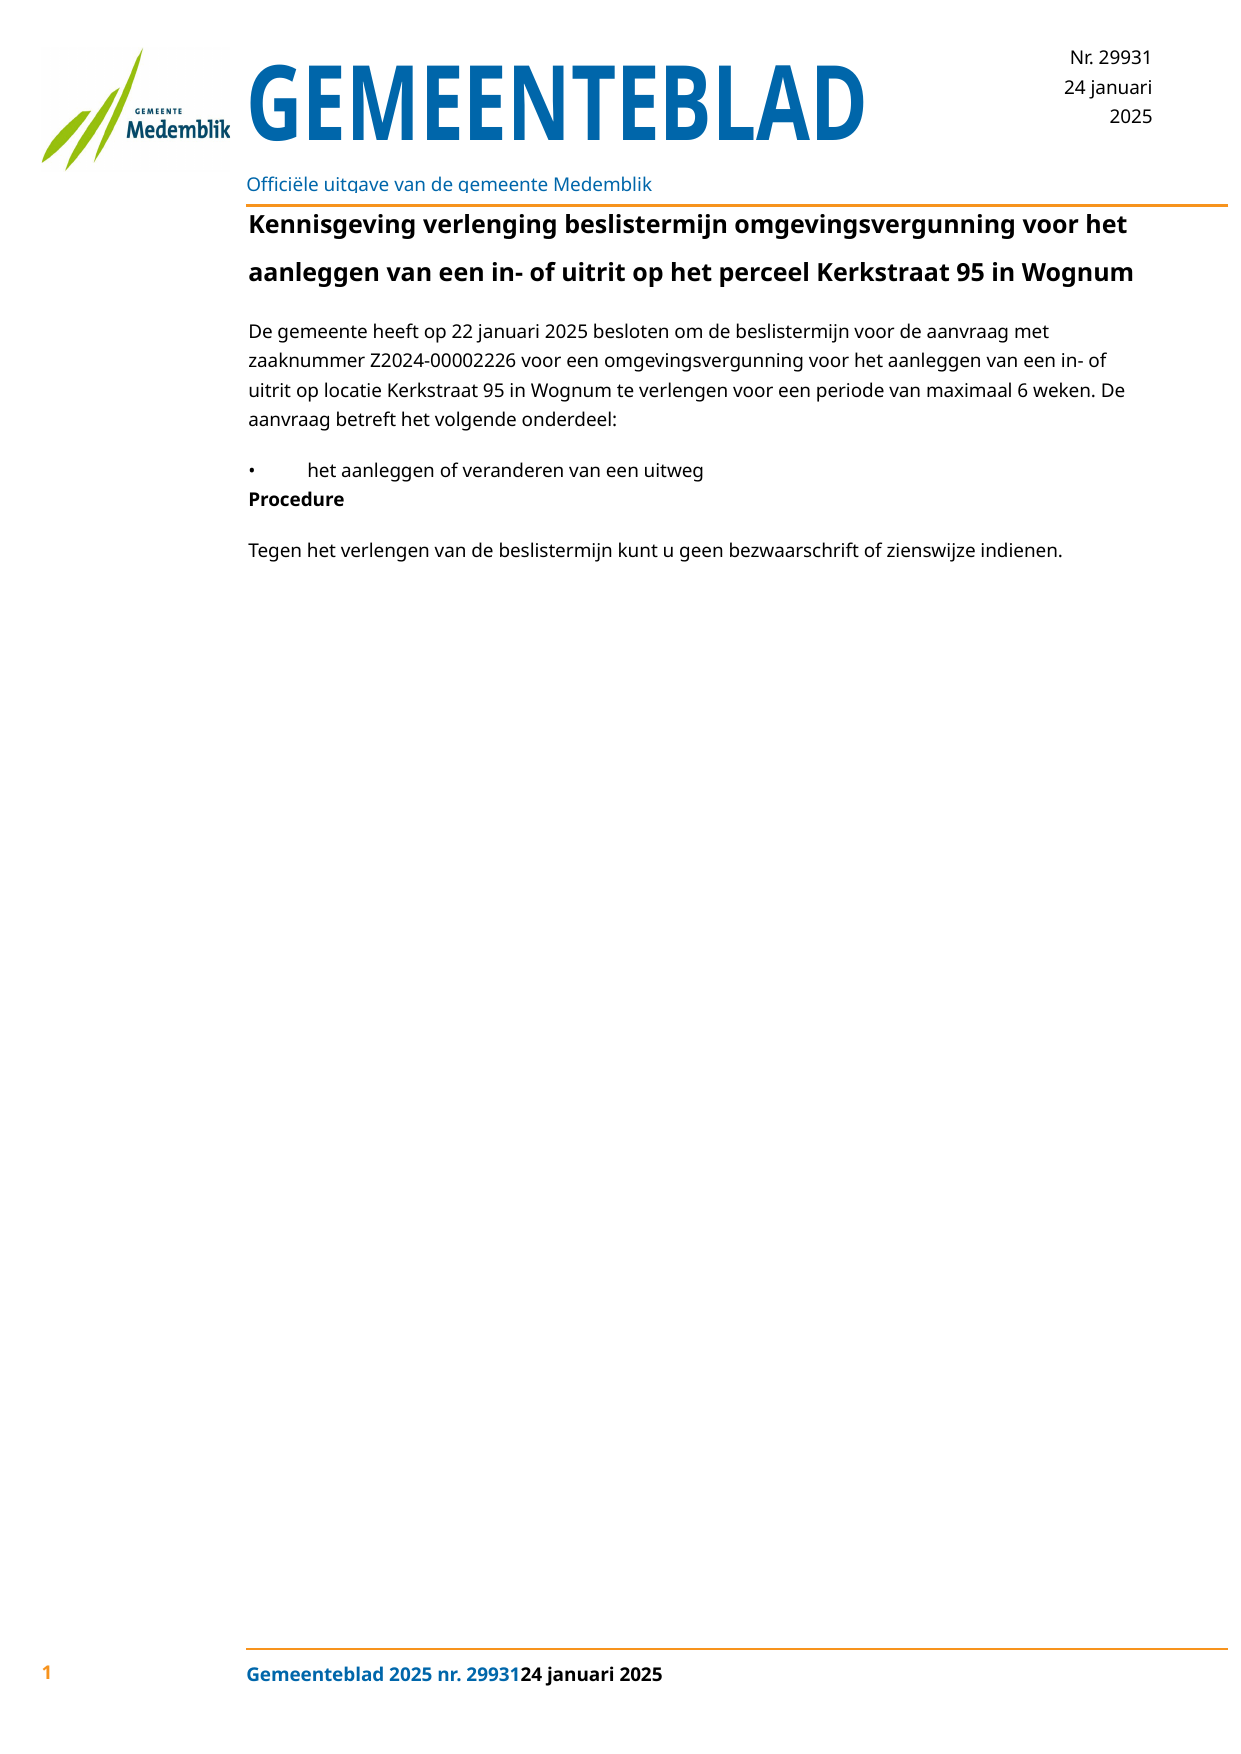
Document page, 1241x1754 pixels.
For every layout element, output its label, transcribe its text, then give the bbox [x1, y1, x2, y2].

text Procedure [248, 487, 1152, 512]
picture [41, 47, 231, 172]
text Kennisgeving verlenging beslistermijn omgevingsvergunning voor het aanleggen van een in- of uitrit op het perceel Kerkstraat 95 in Wognum [248, 207, 1152, 288]
list het aanleggen of veranderen van een uitweg [248, 457, 1152, 483]
text Tegen het verlengen van de beslistermijn kunt u geen bezwaarschrift of zienswijze indienen. [248, 537, 1152, 563]
text De gemeente heeft op 22 januari 2025 besloten om de beslistermijn voor de aanvraag met zaaknummer Z2024-00002226 voor een omgevingsvergunning voor het aanleggen van een in- of uitrit op locatie Kerkstraat 95 in Wognum te verlengen voor een periode van maximaal 6 weken. De aanvraag betreft het volgende onderdeel: [248, 318, 1152, 432]
